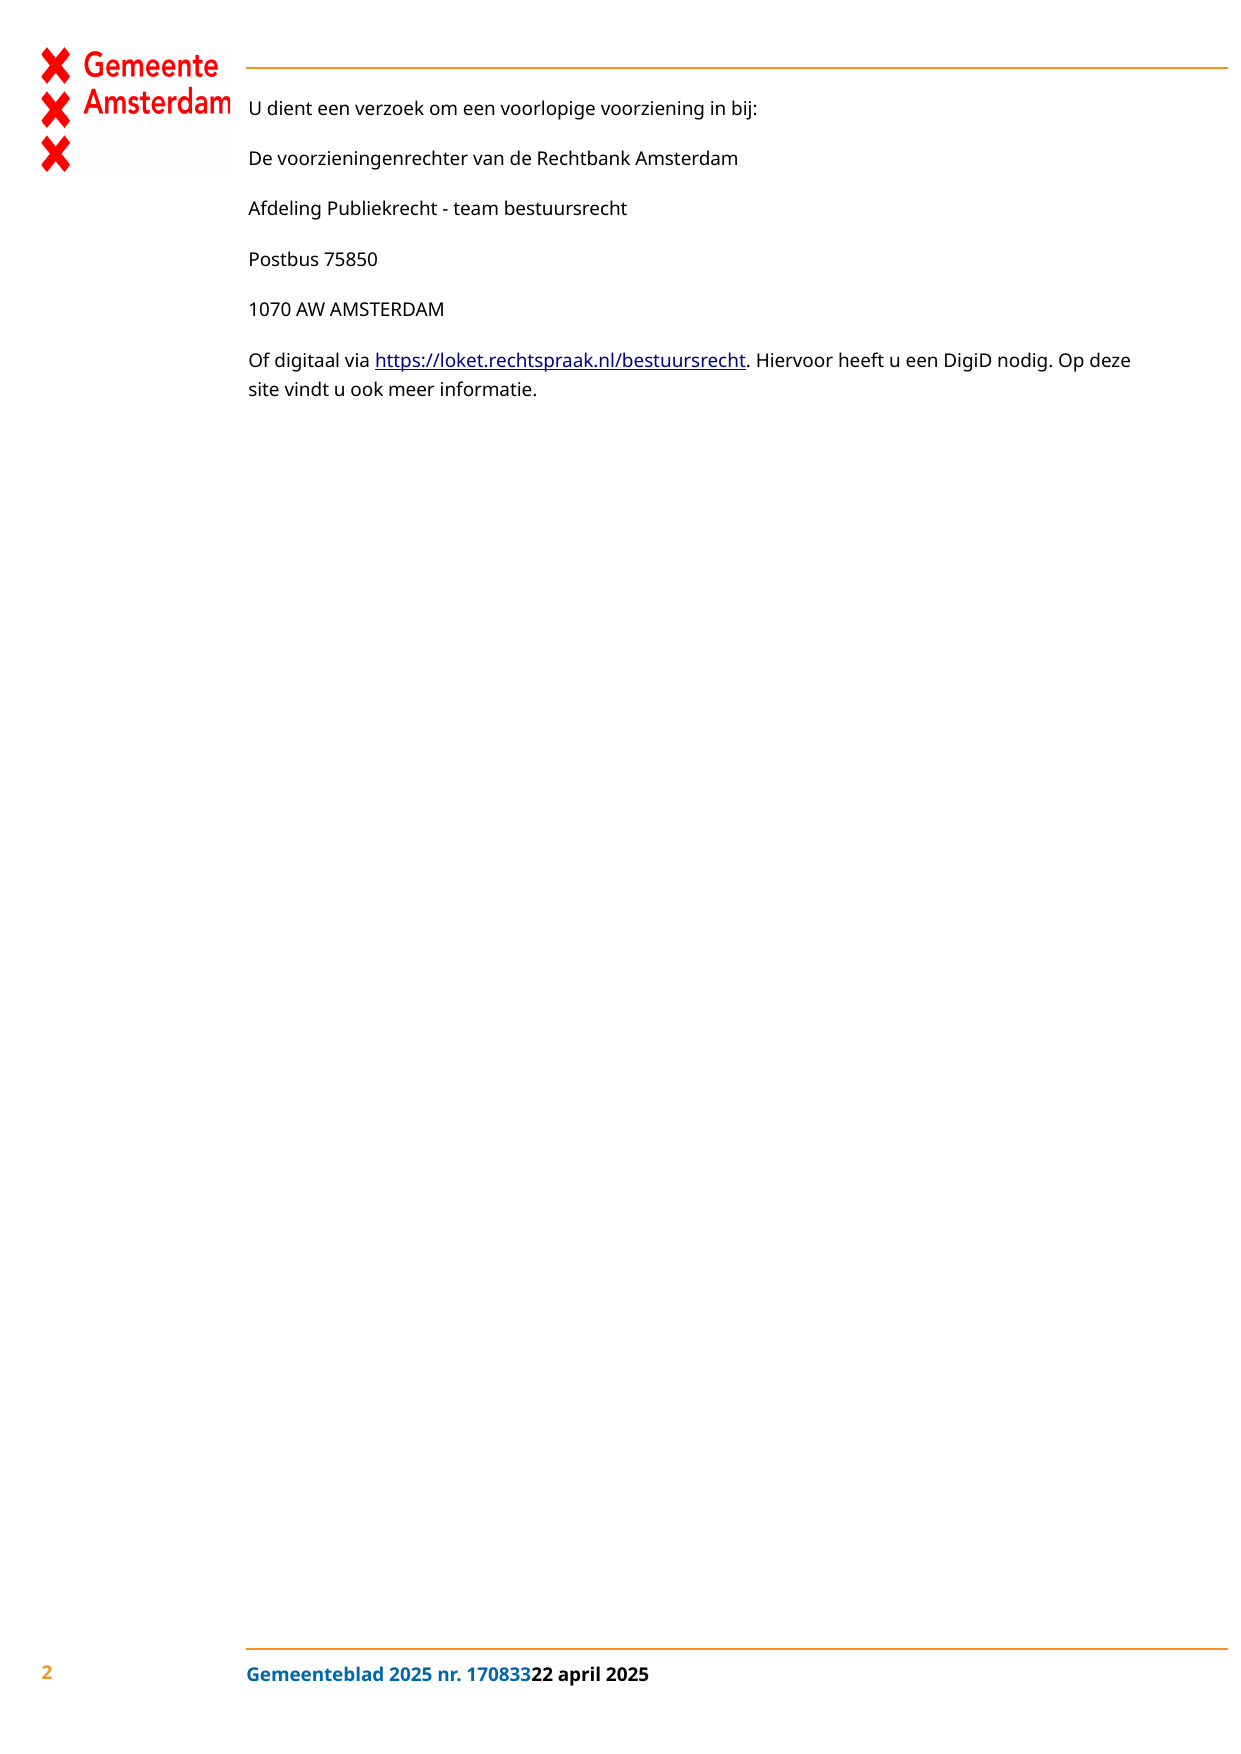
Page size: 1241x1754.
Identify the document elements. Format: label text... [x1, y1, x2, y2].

text 1070 AW AMSTERDAM [248, 296, 1152, 322]
text Of digitaal via https://loket.rechtspraak.nl/bestuursrecht. Hiervoor heeft u een DigiD nodig. Op deze site vindt u ook meer informatie. [248, 347, 1152, 402]
text U dient een verzoek om een voorlopige voorziening in bij: [248, 95, 1152, 121]
picture [41, 47, 231, 172]
text Afdeling Publiekrecht - team bestuursrecht [248, 196, 1152, 221]
text De voorzieningenrechter van de Rechtbank Amsterdam [248, 145, 1152, 171]
text Postbus 75850 [248, 246, 1152, 272]
